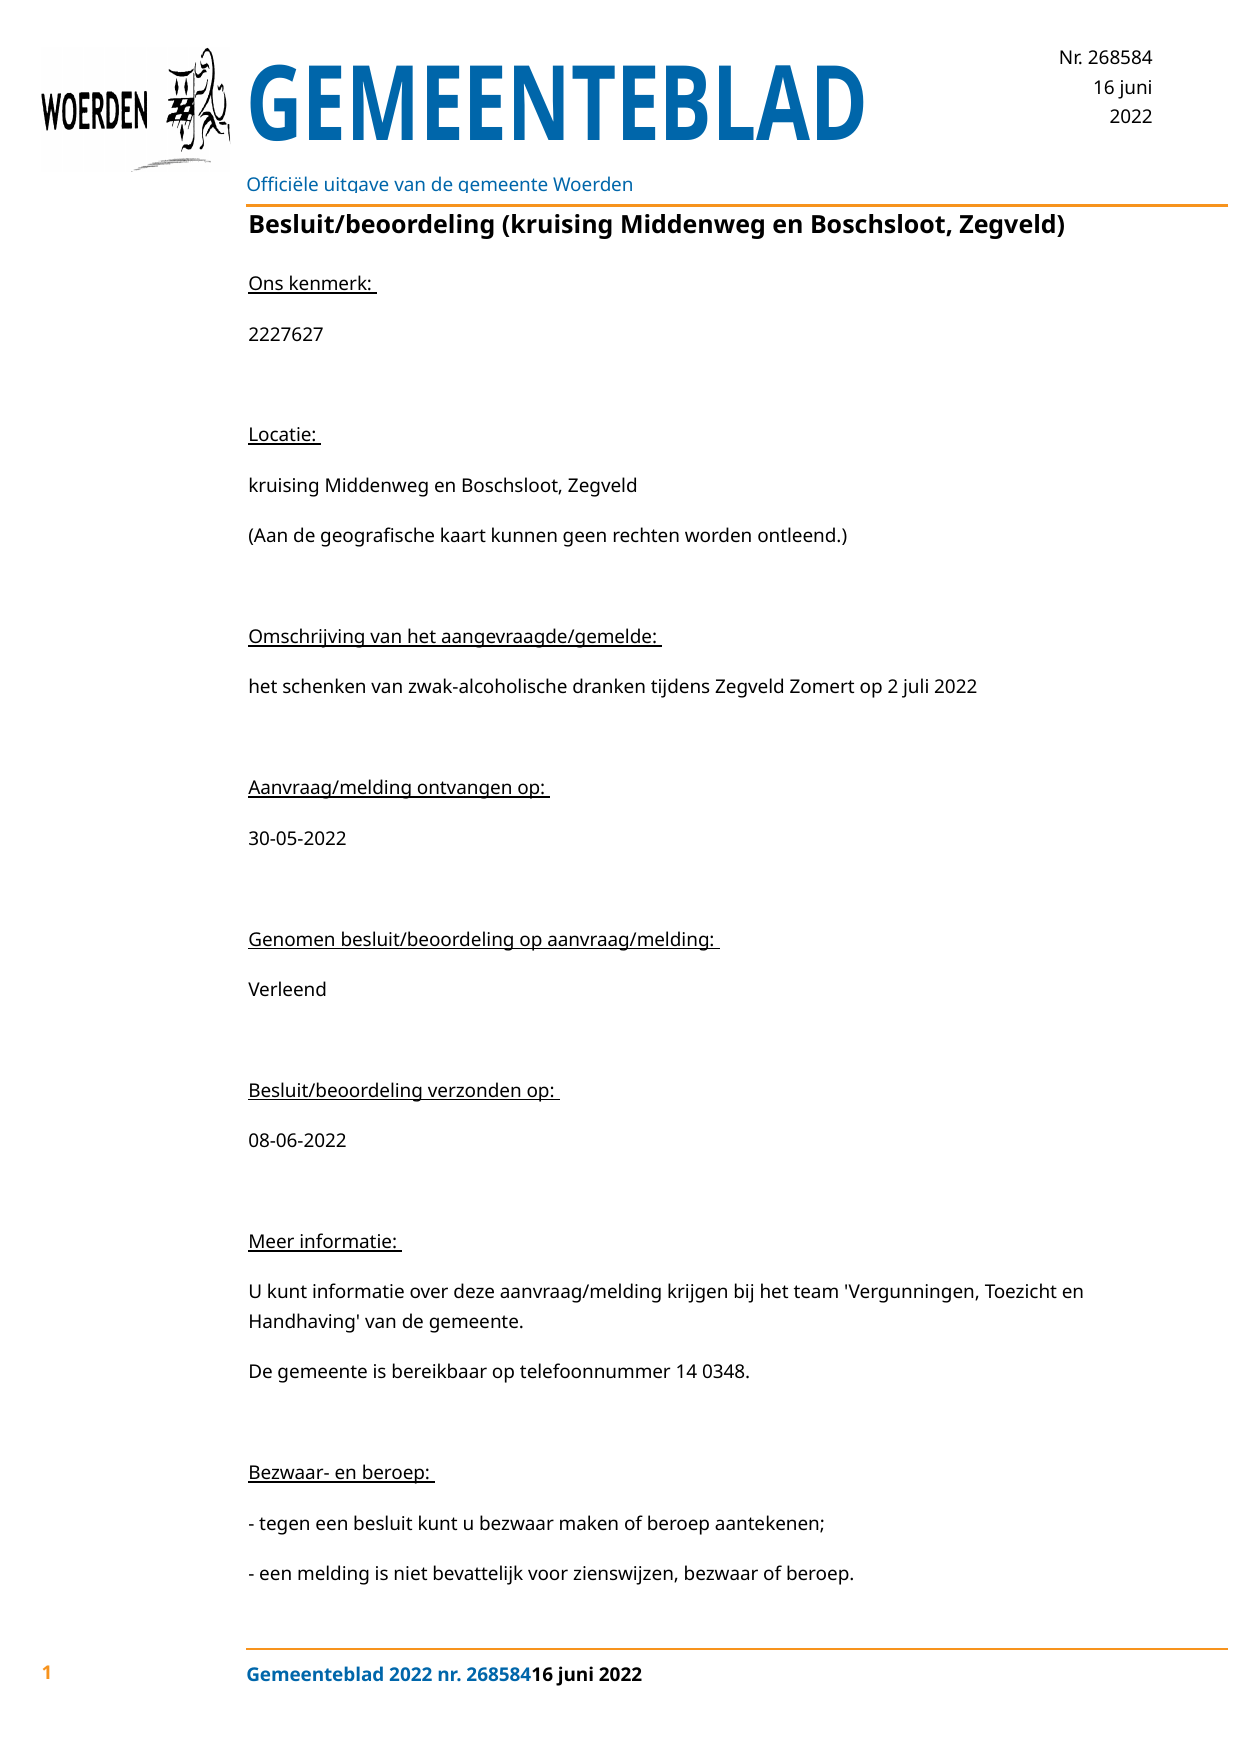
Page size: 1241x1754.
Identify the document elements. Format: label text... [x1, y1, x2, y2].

text 2227627 [248, 321, 1152, 346]
text Verleend [248, 976, 1152, 1002]
text - een melding is niet bevattelijk voor zienswijzen, bezwaar of beroep. [248, 1560, 1152, 1586]
text De gemeente is bereikbaar op telefoonnummer 14 0348. [248, 1359, 1152, 1384]
text 08-06-2022 [248, 1127, 1152, 1153]
text Besluit/beoordeling (kruising Middenweg en Boschsloot, Zegveld) [248, 207, 1152, 241]
text U kunt informatie over deze aanvraag/melding krijgen bij het team 'Vergunningen, Toezicht en Handhaving' van de gemeente. [248, 1279, 1152, 1334]
text Besluit/beoordeling verzonden op: [248, 1077, 1152, 1103]
text Locatie: [248, 422, 1152, 447]
text Meer informatie: [248, 1228, 1152, 1254]
text Ons kenmerk: [248, 270, 1152, 296]
text (Aan de geografische kaart kunnen geen rechten worden ontleend.) [248, 522, 1152, 548]
text Bezwaar- en beroep: [248, 1459, 1152, 1485]
text het schenken van zwak-alcoholische dranken tijdens Zegveld Zomert op 2 juli 2022 [248, 674, 1152, 699]
picture [41, 47, 231, 172]
text - tegen een besluit kunt u bezwaar maken of beroep aantekenen; [248, 1510, 1152, 1536]
text 30-05-2022 [248, 825, 1152, 851]
text Omschrijving van het aangevraagde/gemelde: [248, 623, 1152, 649]
text Aanvraag/melding ontvangen op: [248, 774, 1152, 800]
text kruising Middenweg en Boschsloot, Zegveld [248, 472, 1152, 498]
text Genomen besluit/beoordeling op aanvraag/melding: [248, 926, 1152, 951]
